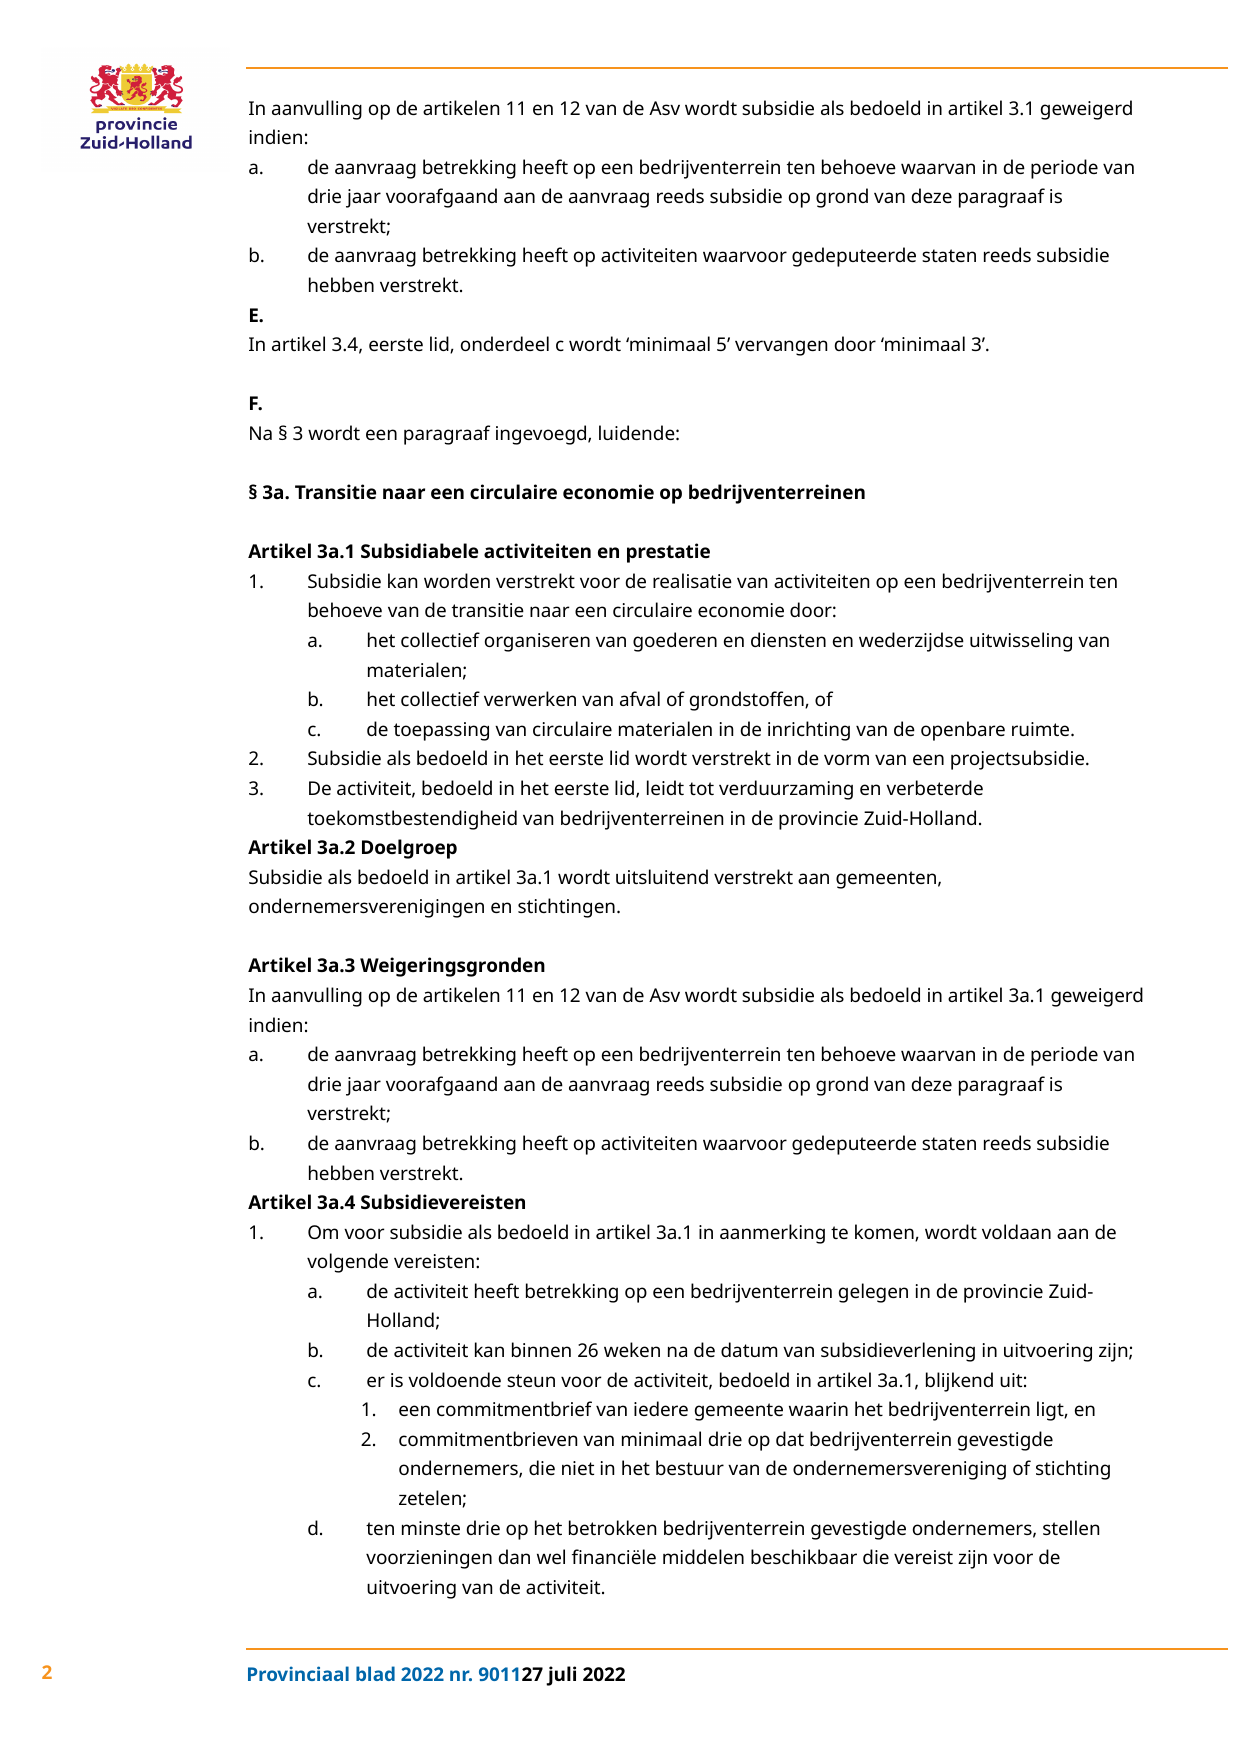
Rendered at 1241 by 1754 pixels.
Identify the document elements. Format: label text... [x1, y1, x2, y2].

list de aanvraag betrekking heeft op een bedrijventerrein ten behoeve waarvan in de periode van drie jaar voorafgaand aan de aanvraag reeds subsidie op grond van deze paragraaf is verstrekt; [248, 1041, 1152, 1126]
list er is voldoende steun voor de activiteit, bedoeld in artikel 3a.1, blijkend uit: [307, 1367, 1152, 1393]
list het collectief verwerken van afval of grondstoffen, of [307, 686, 1152, 712]
text F. [248, 391, 1152, 416]
list Subsidie kan worden verstrekt voor de realisatie van activiteiten op een bedrijventerrein ten behoeve van de transitie naar een circulaire economie door: [248, 568, 1152, 623]
text Na § 3 wordt een paragraaf ingevoegd, luidende: [248, 420, 1152, 446]
picture [41, 47, 231, 172]
text In artikel 3.4, eerste lid, onderdeel c wordt ‘minimaal 5’ vervangen door ‘minimaal 3’. [248, 331, 1152, 357]
list Subsidie als bedoeld in het eerste lid wordt verstrekt in de vorm van een projectsubsidie. [248, 746, 1152, 771]
list de activiteit heeft betrekking op een bedrijventerrein gelegen in de provincie Zuid-Holland; [307, 1278, 1152, 1333]
text Artikel 3a.2 Doelgroep [248, 834, 1152, 860]
text Artikel 3a.3 Weigeringsgronden [248, 953, 1152, 978]
list de activiteit kan binnen 26 weken na de datum van subsidieverlening in uitvoering zijn; [307, 1337, 1152, 1363]
text In aanvulling op de artikelen 11 en 12 van de Asv wordt subsidie als bedoeld in artikel 3a.1 geweigerd indien: [248, 982, 1152, 1038]
text § 3a. Transitie naar een circulaire economie op bedrijventerreinen [248, 479, 1152, 505]
text Artikel 3a.4 Subsidievereisten [248, 1189, 1152, 1215]
list de aanvraag betrekking heeft op activiteiten waarvoor gedeputeerde staten reeds subsidie hebben verstrekt. [248, 243, 1152, 298]
list het collectief organiseren van goederen en diensten en wederzijdse uitwisseling van materialen; [307, 627, 1152, 683]
text E. [248, 302, 1152, 328]
text Subsidie als bedoeld in artikel 3a.1 wordt uitsluitend verstrekt aan gemeenten, ondernemersverenigingen en stichtingen. [248, 864, 1152, 919]
text In aanvulling op de artikelen 11 en 12 van de Asv wordt subsidie als bedoeld in artikel 3.1 geweigerd indien: [248, 95, 1152, 150]
list ten minste drie op het betrokken bedrijventerrein gevestigde ondernemers, stellen voorzieningen dan wel financiële middelen beschikbaar die vereist zijn voor de uitvoering van de activiteit. [307, 1515, 1152, 1600]
list De activiteit, bedoeld in het eerste lid, leidt tot verduurzaming en verbeterde toekomstbestendigheid van bedrijventerreinen in de provincie Zuid-Holland. [248, 775, 1152, 831]
list commitmentbrieven van minimaal drie op dat bedrijventerrein gevestigde ondernemers, die niet in het bestuur van de ondernemersvereniging of stichting zetelen; [361, 1426, 1152, 1511]
list een commitmentbrief van iedere gemeente waarin het bedrijventerrein ligt, en [361, 1396, 1152, 1422]
list Om voor subsidie als bedoeld in artikel 3a.1 in aanmerking te komen, wordt voldaan aan de volgende vereisten: [248, 1219, 1152, 1274]
text Artikel 3a.1 Subsidiabele activiteiten en prestatie [248, 538, 1152, 564]
list de aanvraag betrekking heeft op activiteiten waarvoor gedeputeerde staten reeds subsidie hebben verstrekt. [248, 1130, 1152, 1186]
list de aanvraag betrekking heeft op een bedrijventerrein ten behoeve waarvan in de periode van drie jaar voorafgaand aan de aanvraag reeds subsidie op grond van deze paragraaf is verstrekt; [248, 154, 1152, 239]
list de toepassing van circulaire materialen in de inrichting van de openbare ruimte. [307, 716, 1152, 742]
